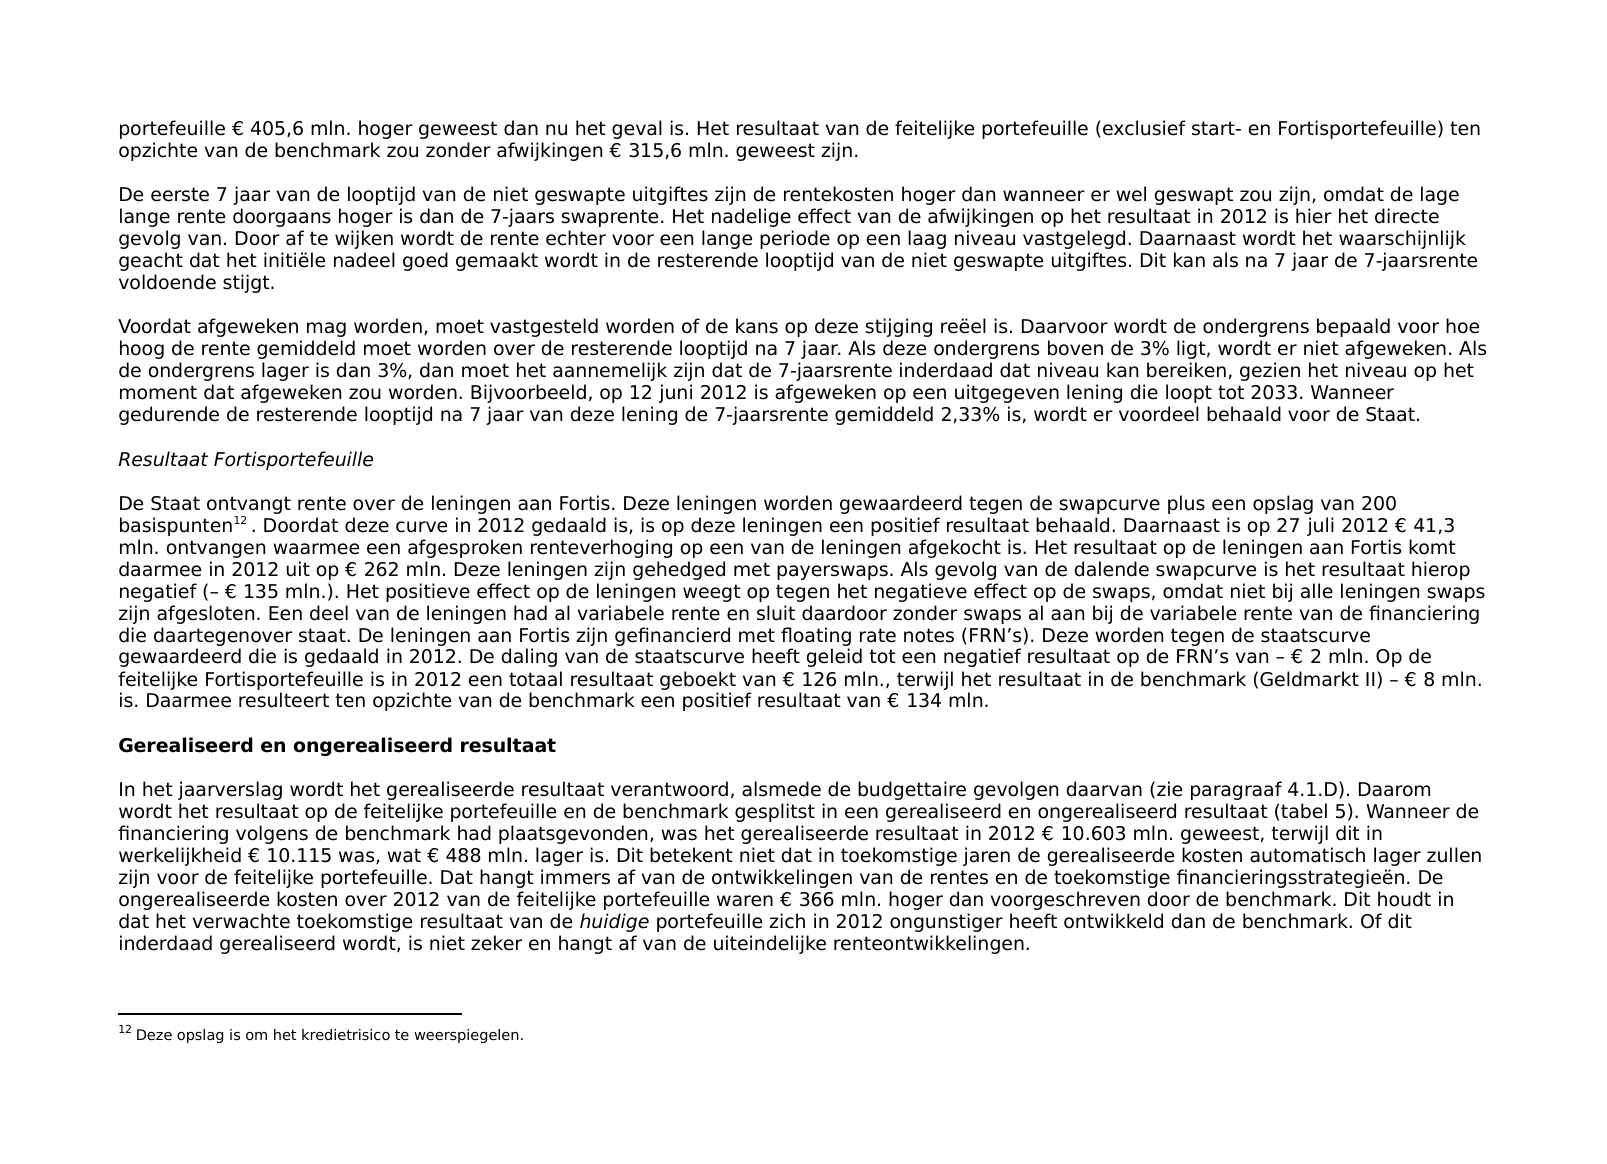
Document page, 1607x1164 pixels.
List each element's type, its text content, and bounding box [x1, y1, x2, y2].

text De Staat ontvangt rente over de leningen aan Fortis. Deze leningen worden gewaardeerd tegen de swapcurve plus een opslag van 200 basispunten. Doordat deze curve in 2012 gedaald is, is op deze leningen een positief resultaat behaald. Daarnaast is op 27 juli 2012 € 41,3 mln. ontvangen waarmee een afgesproken renteverhoging op een van de leningen afgekocht is. Het resultaat op de leningen aan Fortis komt daarmee in 2012 uit op € 262 mln. Deze leningen zijn gehedged met payerswaps. Als gevolg van de dalende swapcurve is het resultaat hierop negatief (– € 135 mln.). Het positieve effect op de leningen weegt op tegen het negatieve effect op de swaps, omdat niet bij alle leningen swaps zijn afgesloten. Een deel van de leningen had al variabele rente en sluit daardoor zonder swaps al aan bij de variabele rente van de financiering die daartegenover staat. De leningen aan Fortis zijn gefinancierd met floating rate notes (FRN’s). Deze worden tegen de staatscurve gewaardeerd die is gedaald in 2012. De daling van de staatscurve heeft geleid tot een negatief resultaat op de FRN’s van – € 2 mln. Op de feitelijke Fortisportefeuille is in 2012 een totaal resultaat geboekt van € 126 mln., terwijl het resultaat in de benchmark (Geldmarkt II) – € 8 mln. is. Daarmee resulteert ten opzichte van de benchmark een positief resultaat van € 134 mln. [118, 493, 1488, 712]
subtitle Gerealiseerd en ongerealiseerd resultaat [118, 734, 1488, 757]
text Deze opslag is om het kredietrisico te weerspiegelen. [118, 1023, 1488, 1045]
text De eerste 7 jaar van de looptijd van de niet geswapte uitgiftes zijn de rentekosten hoger dan wanneer er wel geswapt zou zijn, omdat de lage lange rente doorgaans hoger is dan de 7-jaars swaprente. Het nadelige effect van de afwijkingen op het resultaat in 2012 is hier het directe gevolg van. Door af te wijken wordt de rente echter voor een lange periode op een laag niveau vastgelegd. Daarnaast wordt het waarschijnlijk geacht dat het initiële nadeel goed gemaakt wordt in de resterende looptijd van de niet geswapte uitgiftes. Dit kan als na 7 jaar de 7-jaarsrente voldoende stijgt. [118, 184, 1488, 294]
text In het jaarverslag wordt het gerealiseerde resultaat verantwoord, alsmede de budgettaire gevolgen daarvan (zie paragraaf 4.1.D). Daarom wordt het resultaat op de feitelijke portefeuille en de benchmark gesplitst in een gerealiseerd en ongerealiseerd resultaat (tabel 5). Wanneer de financiering volgens de benchmark had plaatsgevonden, was het gerealiseerde resultaat in 2012 € 10.603 mln. geweest, terwijl dit in werkelijkheid € 10.115 was, wat € 488 mln. lager is. Dit betekent niet dat in toekomstige jaren de gerealiseerde kosten automatisch lager zullen zijn voor de feitelijke portefeuille. Dat hangt immers af van de ontwikkelingen van de rentes en de toekomstige financieringsstrategieën. De ongerealiseerde kosten over 2012 van de feitelijke portefeuille waren € 366 mln. hoger dan voorgeschreven door de benchmark. Dit houdt in dat het verwachte toekomstige resultaat van de huidige portefeuille zich in 2012 ongunstiger heeft ontwikkeld dan de benchmark. Of dit inderdaad gerealiseerd wordt, is niet zeker en hangt af van de uiteindelijke renteontwikkelingen. [118, 779, 1488, 954]
text Voordat afgeweken mag worden, moet vastgesteld worden of de kans op deze stijging reëel is. Daarvoor wordt de ondergrens bepaald voor hoe hoog de rente gemiddeld moet worden over de resterende looptijd na 7 jaar. Als deze ondergrens boven de 3% ligt, wordt er niet afgeweken. Als de ondergrens lager is dan 3%, dan moet het aannemelijk zijn dat de 7-jaarsrente inderdaad dat niveau kan bereiken, gezien het niveau op het moment dat afgeweken zou worden. Bijvoorbeeld, op 12 juni 2012 is afgeweken op een uitgegeven lening die loopt tot 2033. Wanneer gedurende de resterende looptijd na 7 jaar van deze lening de 7-jaarsrente gemiddeld 2,33% is, wordt er voordeel behaald voor de Staat. [118, 316, 1488, 426]
subtitle Resultaat Fortisportefeuille [118, 448, 1488, 470]
text portefeuille € 405,6 mln. hoger geweest dan nu het geval is. Het resultaat van de feitelijke portefeuille (exclusief start- en Fortisportefeuille) ten opzichte van de benchmark zou zonder afwijkingen € 315,6 mln. geweest zijn. [118, 118, 1488, 162]
